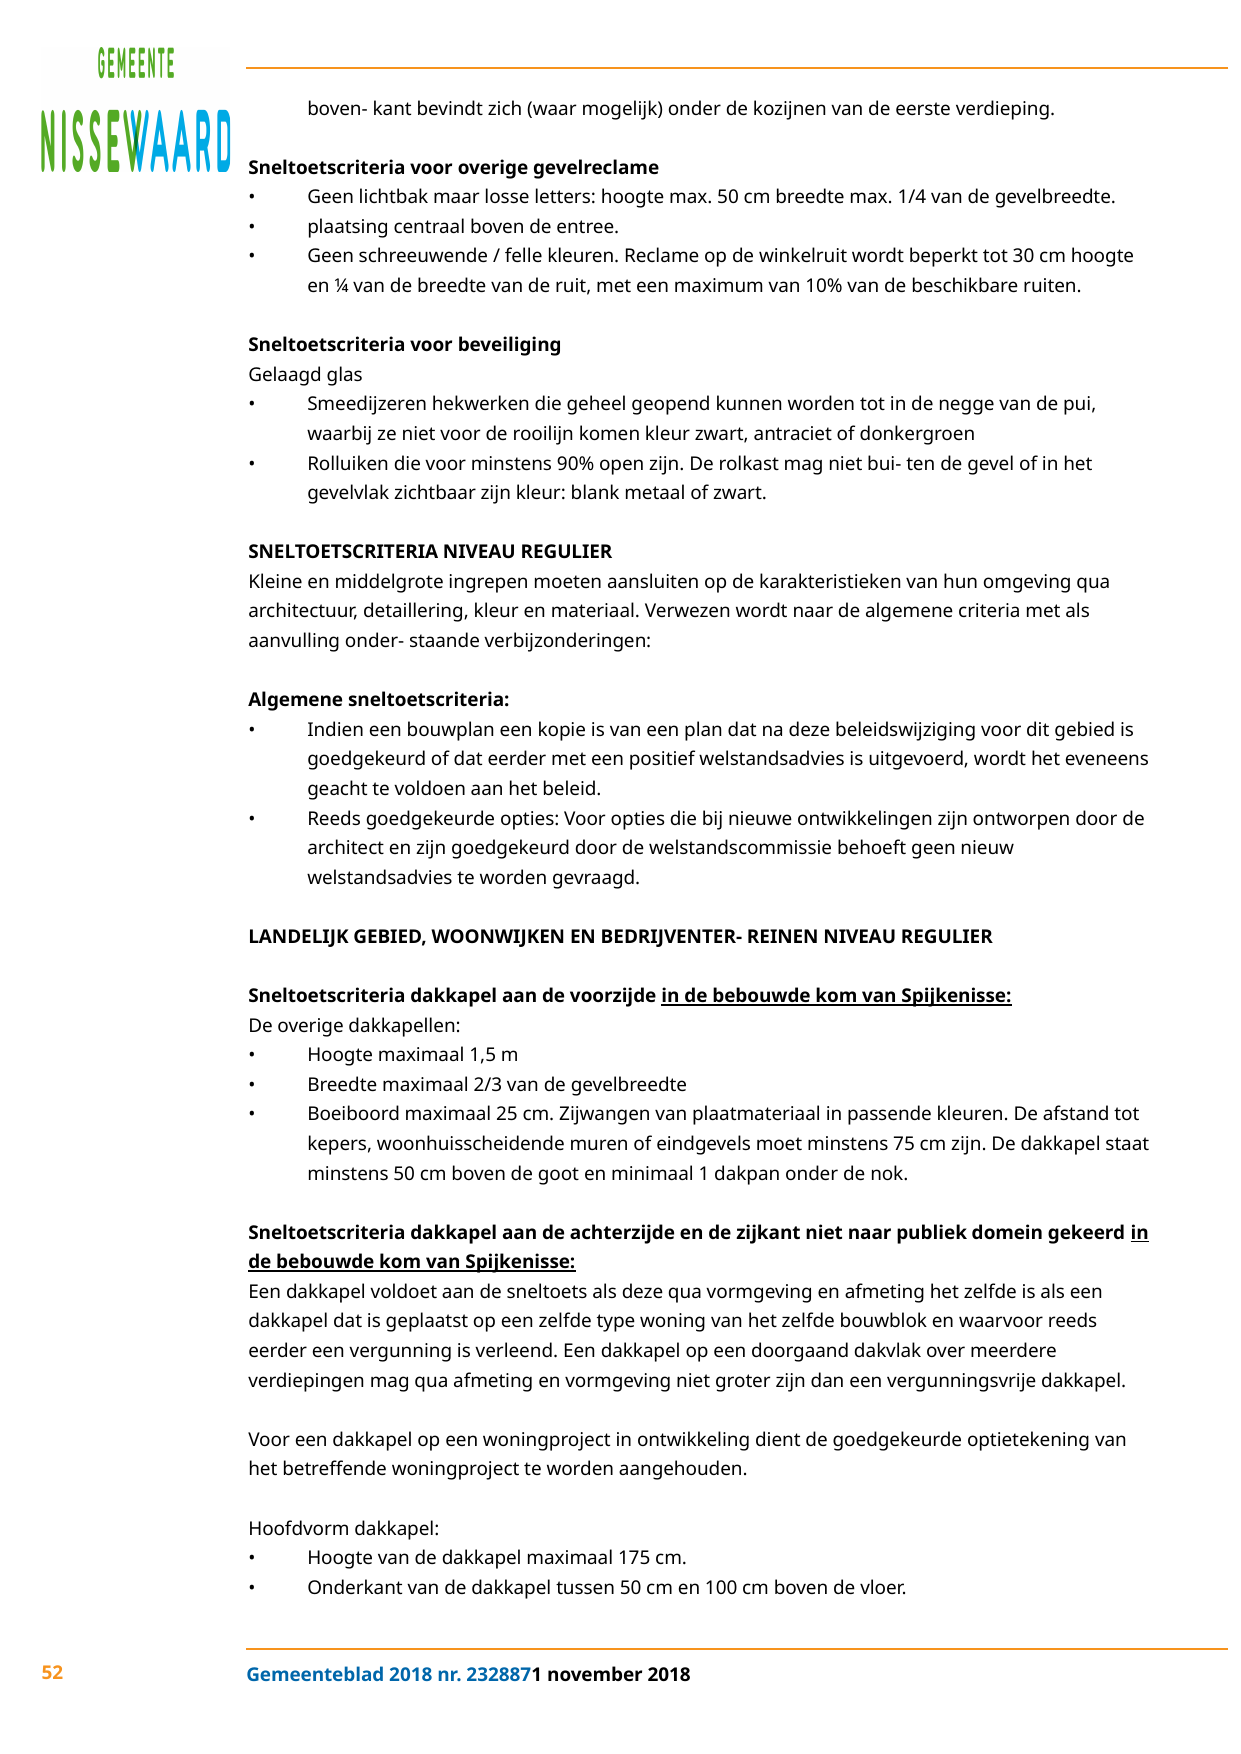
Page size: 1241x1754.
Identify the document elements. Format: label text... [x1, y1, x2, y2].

list plaatsing centraal boven de entree. [248, 213, 1152, 239]
text Een dakkapel voldoet aan de sneltoets als deze qua vormgeving en afmeting het zelfde is als een dakkapel dat is geplaatst op een zelfde type woning van het zelfde bouwblok en waarvoor reeds eerder een vergunning is verleend. Een dakkapel op een doorgaand dakvlak over meerdere verdiepingen mag qua afmeting en vormgeving niet groter zijn dan een vergunningsvrije dakkapel. [248, 1278, 1152, 1393]
picture [201, 122, 206, 138]
picture [176, 157, 187, 172]
text Sneltoetscriteria dakkapel aan de voorzijde in de bebouwde kom van Spijkenisse: [248, 982, 1152, 1008]
text Algemene sneltoetscriteria: [248, 686, 1152, 712]
text Kleine en middelgrote ingrepen moeten aansluiten op de karakteristieken van hun omgeving qua architectuur, detaillering, kleur en materiaal. Verwezen wordt naar de algemene criteria met als aanvulling onder- staande verbijzonderingen: [248, 568, 1152, 653]
list Hoogte van de dakkapel maximaal 175 cm. [248, 1544, 1152, 1570]
list Indien een bouwplan een kopie is van een plan dat na deze beleidswijziging voor dit gebied is goedgekeurd of dat eerder met een positief welstandsadvies is uitgevoerd, wordt het eveneens geacht te voldoen aan het beleid. [248, 716, 1152, 801]
list Onderkant van de dakkapel tussen 50 cm en 100 cm boven de vloer. [248, 1574, 1152, 1600]
text Sneltoetscriteria voor overige gevelreclame [248, 154, 1152, 180]
picture [154, 157, 165, 172]
picture [41, 47, 231, 172]
list Boeiboord maximaal 25 cm. Zijwangen van plaatmateriaal in passende kleuren. De afstand tot kepers, woonhuisscheidende muren of eindgevels moet minstens 75 cm zijn. De dakkapel staat minstens 50 cm boven de goot en minimaal 1 dakpan onder de nok. [248, 1101, 1152, 1186]
list Geen lichtbak maar losse letters: hoogte max. 50 cm breedte max. 1/4 van de gevelbreedte. [248, 183, 1152, 209]
text Voor een dakkapel op een woningproject in ontwikkeling dient de goedgekeurde optietekening van het betreffende woningproject te worden aangehouden. [248, 1426, 1152, 1481]
text Gelaagd glas [248, 361, 1152, 387]
text LANDELIJK GEBIED, WOONWIJKEN EN BEDRIJVENTER- REINEN NIVEAU REGULIER [248, 923, 1152, 949]
list Smeedijzeren hekwerken die geheel geopend kunnen worden tot in de negge van de pui, waarbij ze niet voor de rooilijn komen kleur zwart, antraciet of donkergroen [248, 391, 1152, 446]
text SNELTOETSCRITERIA NIVEAU REGULIER [248, 538, 1152, 564]
text Sneltoetscriteria dakkapel aan de achterzijde en de zijkant niet naar publiek domein gekeerd in de bebouwde kom van Spijkenisse: [248, 1219, 1152, 1274]
text Sneltoetscriteria voor beveiliging [248, 331, 1152, 357]
picture [222, 122, 227, 160]
list Rolluiken die voor minstens 90% open zijn. De rolkast mag niet bui- ten de gevel of in het gevelvlak zichtbaar zijn kleur: blank metaal of zwart. [248, 450, 1152, 505]
list Reeds goedgekeurde opties: Voor opties die bij nieuwe ontwikkelingen zijn ontworpen door de architect en zijn goedgekeurd door de welstandscommissie behoeft geen nieuw welstandsadvies te worden gevraagd. [248, 805, 1152, 890]
list Breedte maximaal 2/3 van de gevelbreedte [248, 1071, 1152, 1097]
list Hoogte maximaal 1,5 m [248, 1041, 1152, 1067]
list boven- kant bevindt zich (waar mogelijk) onder de kozijnen van de eerste verdieping. [248, 95, 1152, 121]
picture [200, 151, 206, 172]
text Hoofdvorm dakkapel: [248, 1515, 1152, 1541]
text De overige dakkapellen: [248, 1012, 1152, 1038]
list Geen schreeuwende / felle kleuren. Reclame op de winkelruit wordt beperkt tot 30 cm hoogte en ¼ van de breedte van de ruit, met een maximum van 10% van de beschikbare ruiten. [248, 243, 1152, 298]
